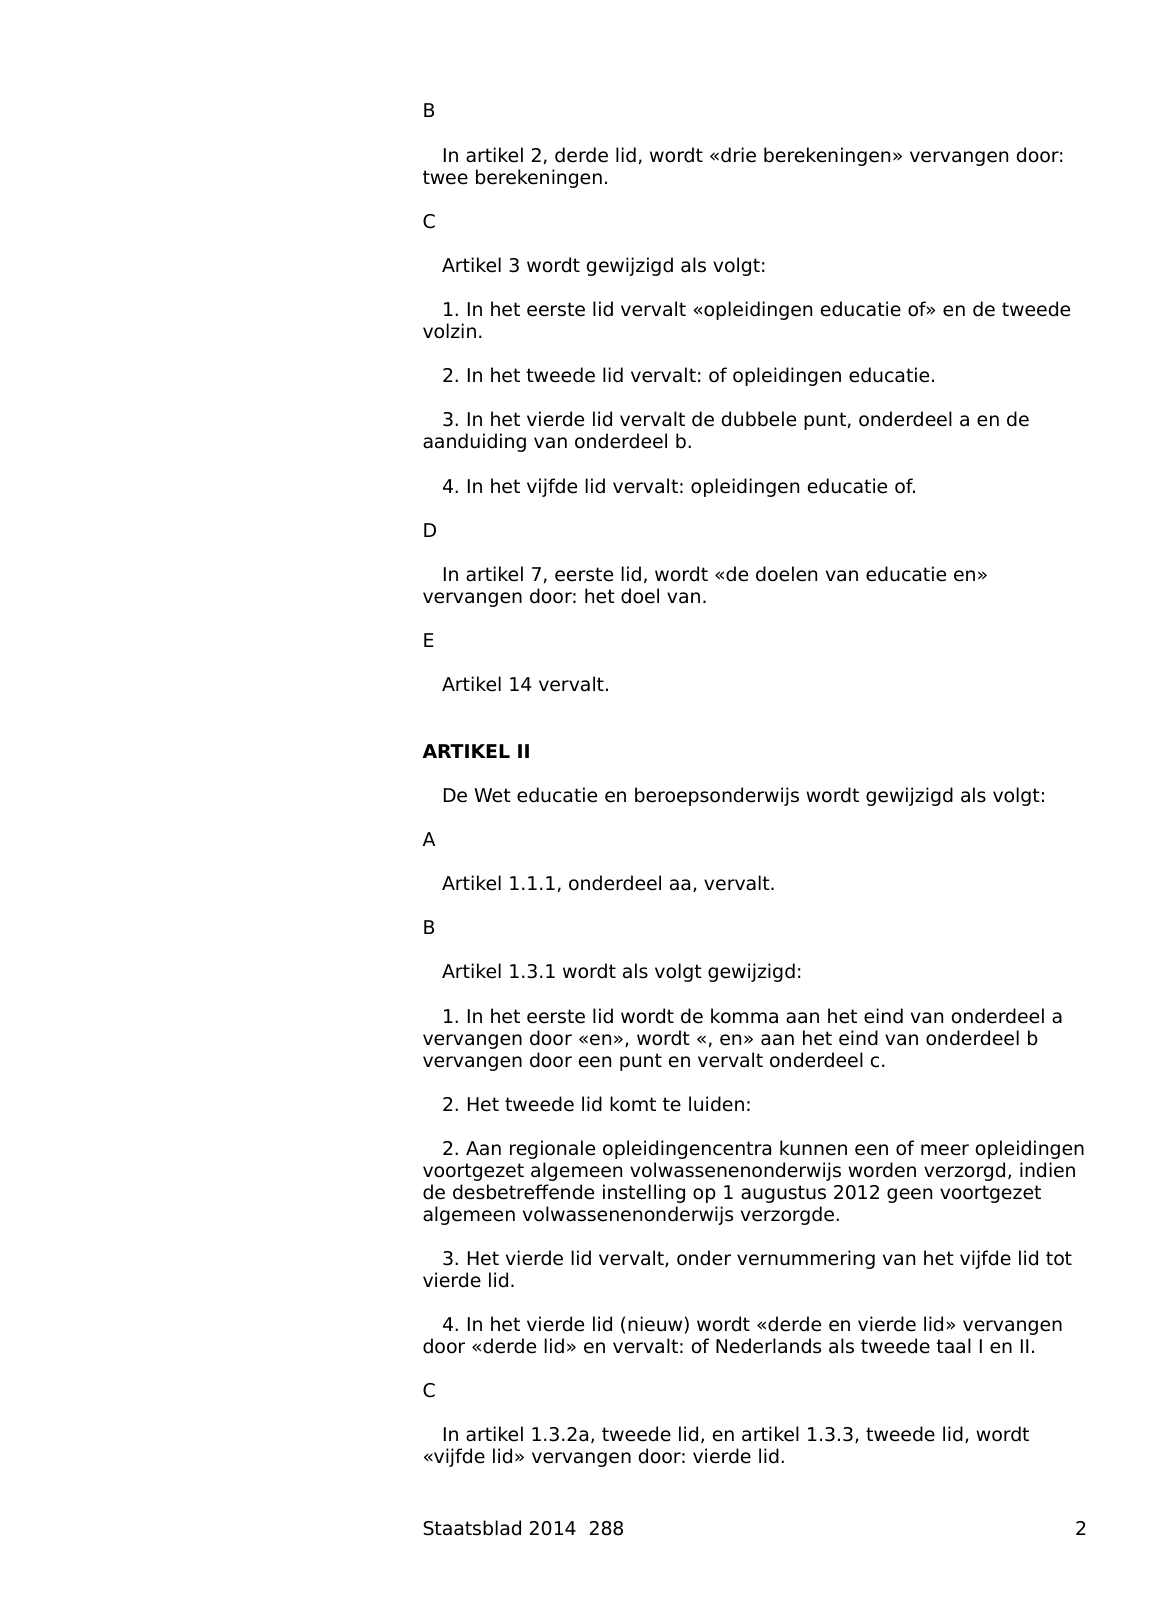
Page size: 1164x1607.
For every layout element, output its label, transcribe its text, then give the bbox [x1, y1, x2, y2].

text D [422, 520, 1087, 542]
text 4. In het vierde lid (nieuw) wordt «derde en vierde lid» vervangen door «derde lid» en vervalt: of Nederlands als tweede taal I en II. [422, 1314, 1087, 1358]
subtitle ARTIKEL II [422, 741, 1087, 762]
text Artikel 14 vervalt. [422, 674, 1087, 696]
text A [422, 829, 1087, 851]
text Artikel 1.1.1, onderdeel aa, vervalt. [422, 873, 1087, 895]
text Artikel 3 wordt gewijzigd als volgt: [422, 255, 1087, 277]
text De Wet educatie en beroepsonderwijs wordt gewijzigd als volgt: [422, 785, 1087, 807]
text C [422, 211, 1087, 233]
text In artikel 1.3.2a, tweede lid, en artikel 1.3.3, tweede lid, wordt «vijfde lid» vervangen door: vierde lid. [422, 1424, 1087, 1468]
text B [422, 100, 1087, 122]
text In artikel 7, eerste lid, wordt «de doelen van educatie en» vervangen door: het doel van. [422, 564, 1087, 608]
text 2. Aan regionale opleidingencentra kunnen een of meer opleidingen voortgezet algemeen volwassenenonderwijs worden verzorgd, indien de desbetreffende instelling op 1 augustus 2012 geen voortgezet algemeen volwassenenonderwijs verzorgde. [422, 1138, 1087, 1226]
text C [422, 1380, 1087, 1402]
text 3. In het vierde lid vervalt de dubbele punt, onderdeel a en de aanduiding van onderdeel b. [422, 409, 1087, 453]
text 3. Het vierde lid vervalt, onder vernummering van het vijfde lid tot vierde lid. [422, 1248, 1087, 1292]
text Artikel 1.3.1 wordt als volgt gewijzigd: [422, 961, 1087, 983]
text In artikel 2, derde lid, wordt «drie berekeningen» vervangen door: twee berekeningen. [422, 144, 1087, 188]
text E [422, 630, 1087, 652]
text B [422, 917, 1087, 939]
text 1. In het eerste lid wordt de komma aan het eind van onderdeel a vervangen door «en», wordt «, en» aan het eind van onderdeel b vervangen door een punt en vervalt onderdeel c. [422, 1006, 1087, 1071]
text 2. Het tweede lid komt te luiden: [422, 1094, 1087, 1116]
text 4. In het vijfde lid vervalt: opleidingen educatie of. [422, 476, 1087, 497]
text 1. In het eerste lid vervalt «opleidingen educatie of» en de tweede volzin. [422, 299, 1087, 343]
text 2. In het tweede lid vervalt: of opleidingen educatie. [422, 365, 1087, 387]
